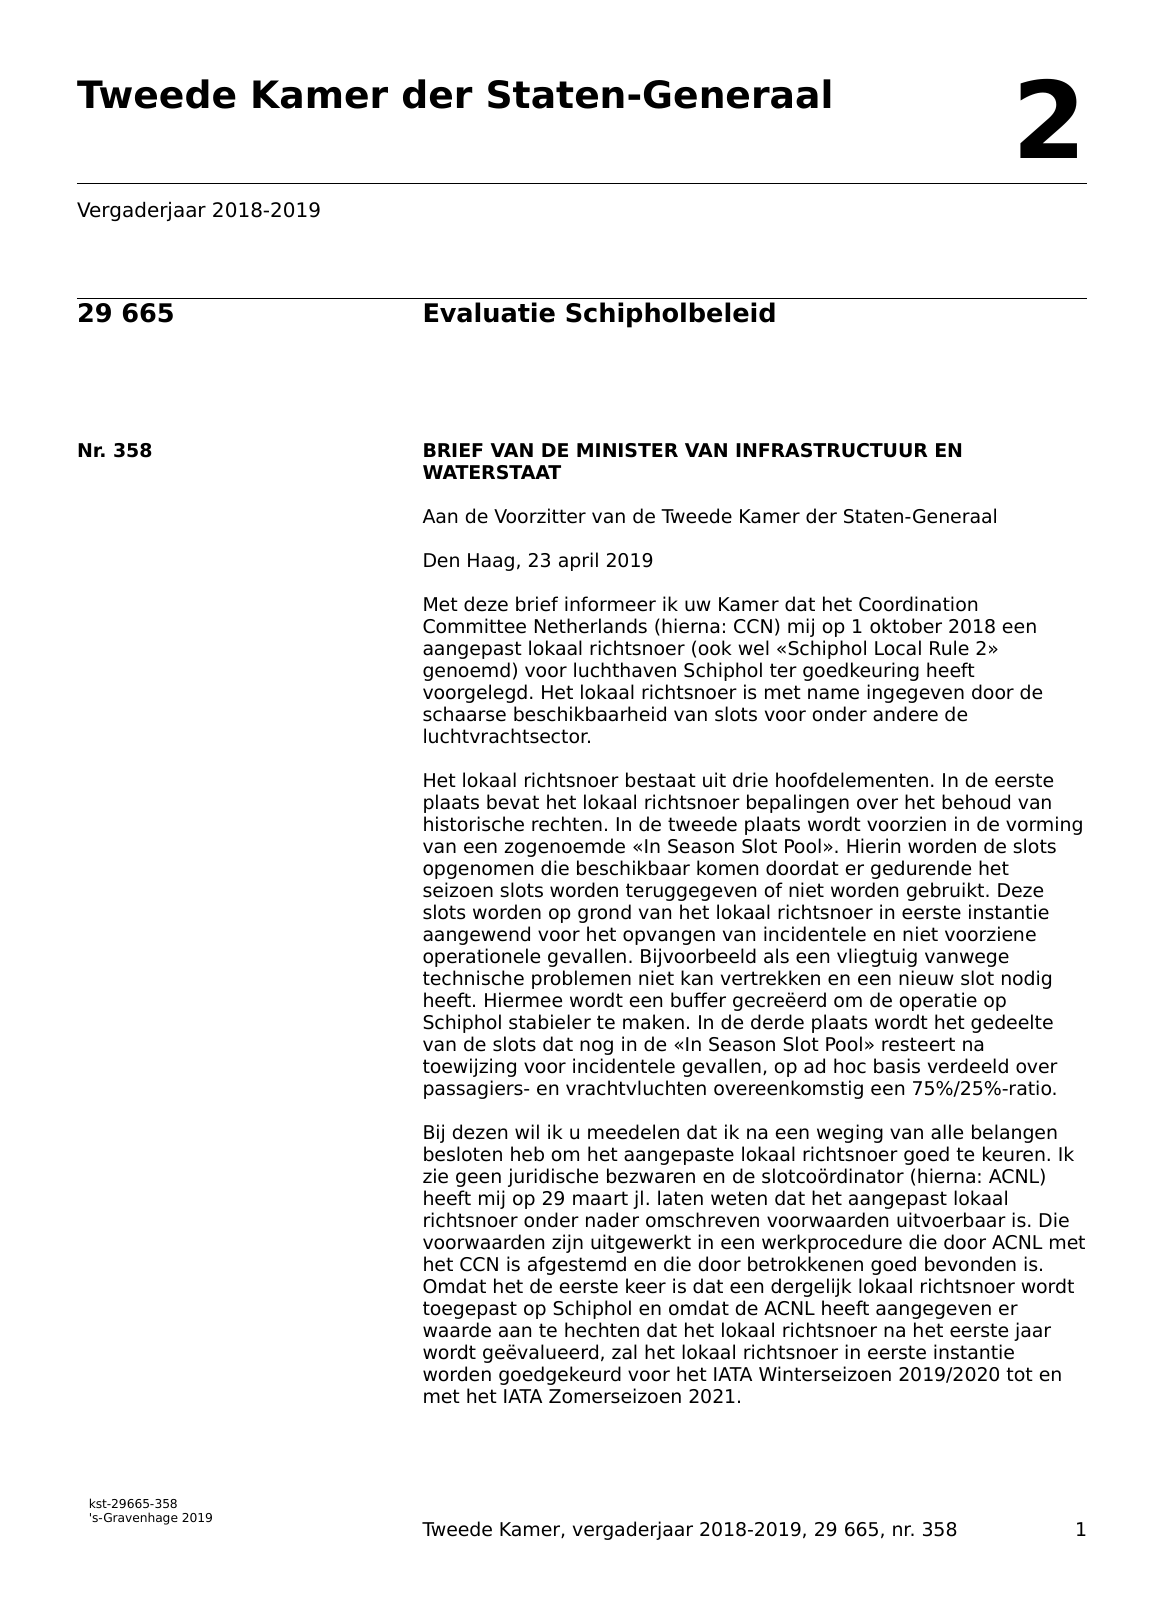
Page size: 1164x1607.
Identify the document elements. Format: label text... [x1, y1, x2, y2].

text Bij dezen wil ik u meedelen dat ik na een weging van alle belangen besloten heb om het aangepaste lokaal richtsnoer goed te keuren. Ik zie geen juridische bezwaren en de slotcoördinator (hierna: ACNL) heeft mij op 29 maart jl. laten weten dat het aangepast lokaal richtsnoer onder nader omschreven voorwaarden uitvoerbaar is. Die voorwaarden zijn uitgewerkt in een werkprocedure die door ACNL met het CCN is afgestemd en die door betrokkenen goed bevonden is. Omdat het de eerste keer is dat een dergelijk lokaal richtsnoer wordt toegepast op Schiphol en omdat de ACNL heeft aangegeven er waarde aan te hechten dat het lokaal richtsnoer na het eerste jaar wordt geëvalueerd, zal het lokaal richtsnoer in eerste instantie worden goedgekeurd voor het IATA Winterseizoen 2019/2020 tot en met het IATA Zomerseizoen 2021. [422, 1122, 1087, 1408]
table_cell Vergaderjaar 2018-2019 [77, 184, 1087, 298]
text Het lokaal richtsnoer bestaat uit drie hoofdelementen. In de eerste plaats bevat het lokaal richtsnoer bepalingen over het behoud van historische rechten. In de tweede plaats wordt voorzien in de vorming van een zogenoemde «In Season Slot Pool». Hierin worden de slots opgenomen die beschikbaar komen doordat er gedurende het seizoen slots worden teruggegeven of niet worden gebruikt. Deze slots worden op grond van het lokaal richtsnoer in eerste instantie aangewend voor het opvangen van incidentele en niet voorziene operationele gevallen. Bijvoorbeeld als een vliegtuig vanwege technische problemen niet kan vertrekken en een nieuw slot nodig heeft. Hiermee wordt een buffer gecreëerd om de operatie op Schiphol stabieler te maken. In de derde plaats wordt het gedeelte van de slots dat nog in de «In Season Slot Pool» resteert na toewijzing voor incidentele gevallen, op ad hoc basis verdeeld over passagiers- en vrachtvluchten overeenkomstig een 75%/25%-ratio. [422, 770, 1087, 1100]
text Aan de Voorzitter van de Tweede Kamer der Staten-Generaal [422, 506, 1087, 528]
subtitle Nr. 358 BRIEF VAN DE MINISTER VAN INFRASTRUCTUUR EN WATERSTAAT [77, 440, 1087, 484]
subtitle 29 665 Evaluatie Schipholbeleid [77, 299, 1087, 329]
text 's-Gravenhage 2019 [88, 1511, 323, 1525]
table_header Tweede Kamer der Staten-Generaal [77, 59, 886, 183]
text kst-29665-358 [88, 1497, 323, 1511]
text Met deze brief informeer ik uw Kamer dat het Coordination Committee Netherlands (hierna: CCN) mij op 1 oktober 2018 een aangepast lokaal richtsnoer (ook wel «Schiphol Local Rule 2» genoemd) voor luchthaven Schiphol ter goedkeuring heeft voorgelegd. Het lokaal richtsnoer is met name ingegeven door de schaarse beschikbaarheid van slots voor onder andere de luchtvrachtsector. [422, 594, 1087, 748]
table_header 2 [886, 59, 1087, 183]
text Den Haag, 23 april 2019 [422, 550, 1087, 572]
